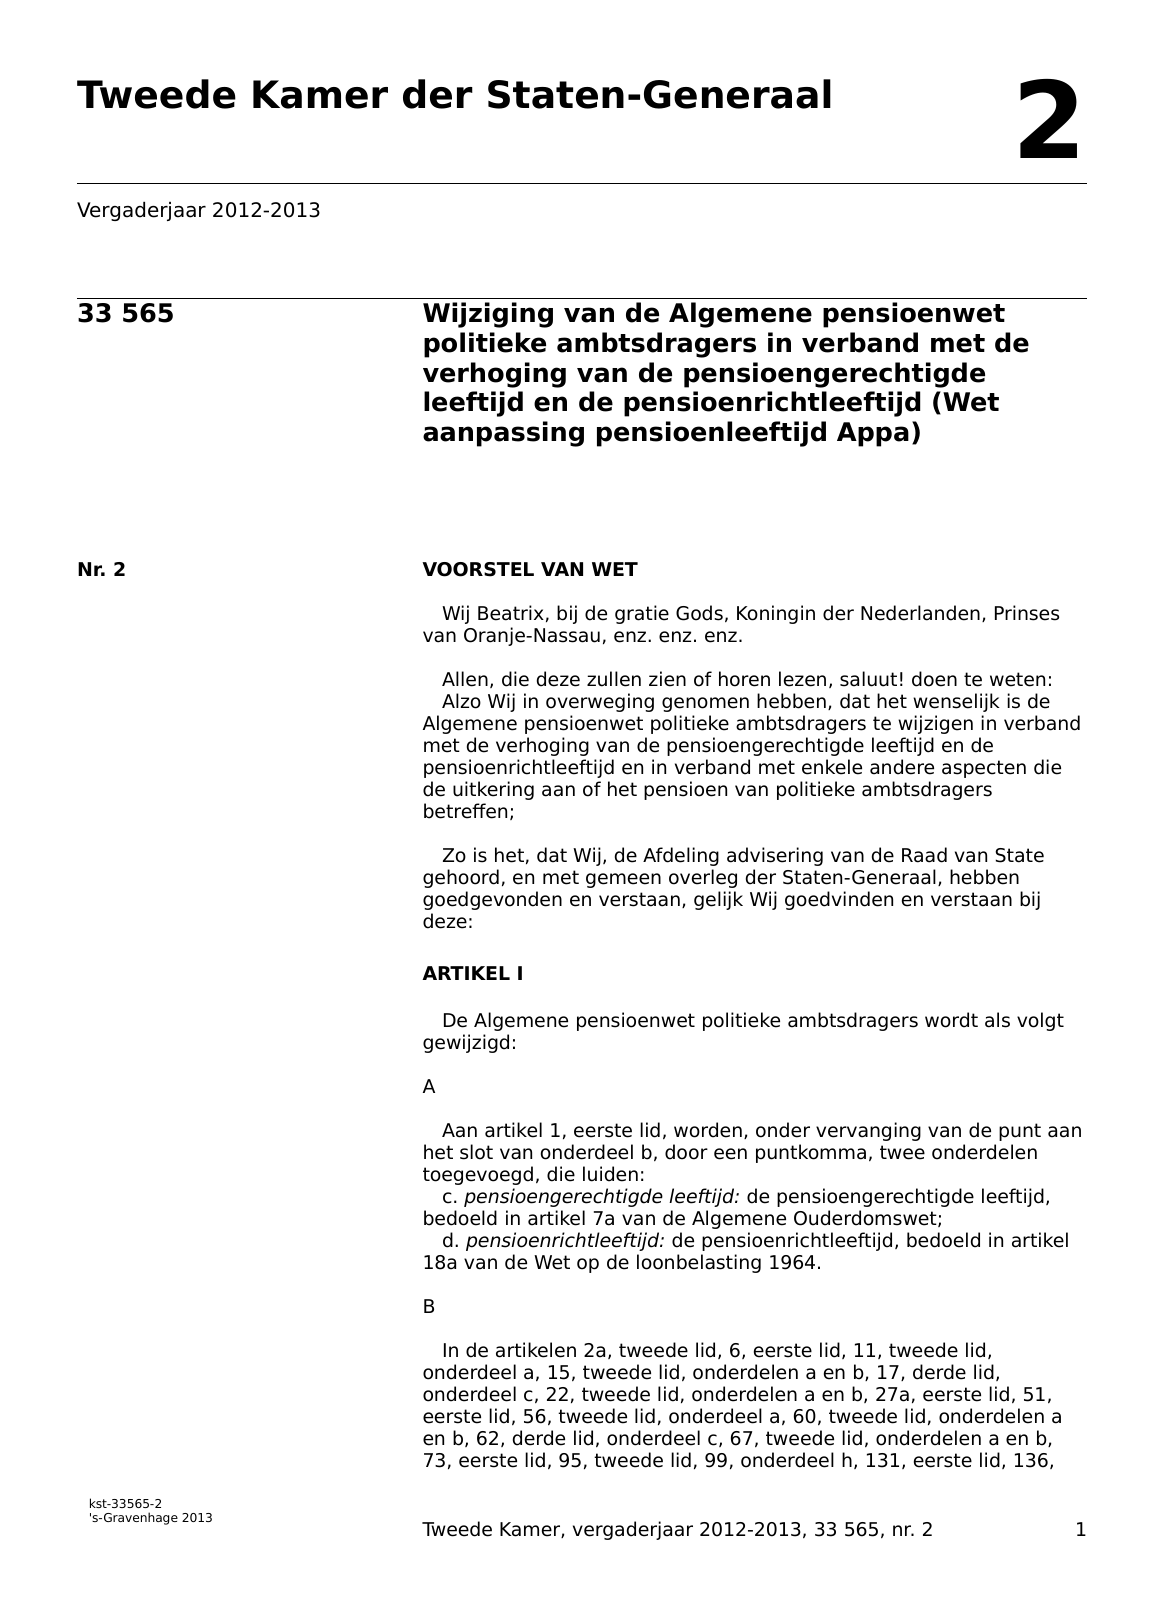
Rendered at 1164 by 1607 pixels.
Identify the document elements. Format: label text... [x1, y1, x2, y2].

table_header 2 [886, 59, 1087, 183]
text c. pensioengerechtigde leeftijd: de pensioengerechtigde leeftijd, bedoeld in artikel 7a van de Algemene Ouderdomswet; [422, 1186, 1087, 1230]
text Alzo Wij in overweging genomen hebben, dat het wenselijk is de Algemene pensioenwet politieke ambtsdragers te wijzigen in verband met de verhoging van de pensioengerechtigde leeftijd en de pensioenrichtleeftijd en in verband met enkele andere aspecten die de uitkering aan of het pensioen van politieke ambtsdragers betreffen; [422, 691, 1087, 823]
text Wij Beatrix, bij de gratie Gods, Koningin der Nederlanden, Prinses van Oranje-Nassau, enz. enz. enz. [422, 603, 1087, 647]
text In de artikelen 2a, tweede lid, 6, eerste lid, 11, tweede lid, onderdeel a, 15, tweede lid, onderdelen a en b, 17, derde lid, onderdeel c, 22, tweede lid, onderdelen a en b, 27a, eerste lid, 51, eerste lid, 56, tweede lid, onderdeel a, 60, tweede lid, onderdelen a en b, 62, derde lid, onderdeel c, 67, tweede lid, onderdelen a en b, 73, eerste lid, 95, tweede lid, 99, onderdeel h, 131, eerste lid, 136, [422, 1340, 1087, 1472]
text B [422, 1296, 1087, 1318]
subtitle ARTIKEL I [422, 963, 1087, 985]
text De Algemene pensioenwet politieke ambtsdragers wordt als volgt gewijzigd: [422, 1010, 1087, 1054]
text A [422, 1076, 1087, 1098]
text Aan artikel 1, eerste lid, worden, onder vervanging van de punt aan het slot van onderdeel b, door een puntkomma, twee onderdelen toegevoegd, die luiden: [422, 1120, 1087, 1186]
text kst-33565-2 [88, 1497, 323, 1511]
table_header Tweede Kamer der Staten-Generaal [77, 59, 886, 183]
subtitle Nr. 2 VOORSTEL VAN WET [77, 558, 1087, 580]
text Allen, die deze zullen zien of horen lezen, saluut! doen te weten: [422, 669, 1087, 691]
subtitle 33 565 Wijziging van de Algemene pensioenwet politieke ambtsdragers in verband met de verhoging van de pensioengerechtigde leeftijd en de pensioenrichtleeftijd (Wet aanpassing pensioenleeftijd Appa) [77, 299, 1087, 447]
table_cell Vergaderjaar 2012-2013 [77, 184, 1087, 298]
text d. pensioenrichtleeftijd: de pensioenrichtleeftijd, bedoeld in artikel 18a van de Wet op de loonbelasting 1964. [422, 1230, 1087, 1274]
text 's-Gravenhage 2013 [88, 1511, 323, 1525]
text Zo is het, dat Wij, de Afdeling advisering van de Raad van State gehoord, en met gemeen overleg der Staten-Generaal, hebben goedgevonden en verstaan, gelijk Wij goedvinden en verstaan bij deze: [422, 845, 1087, 933]
